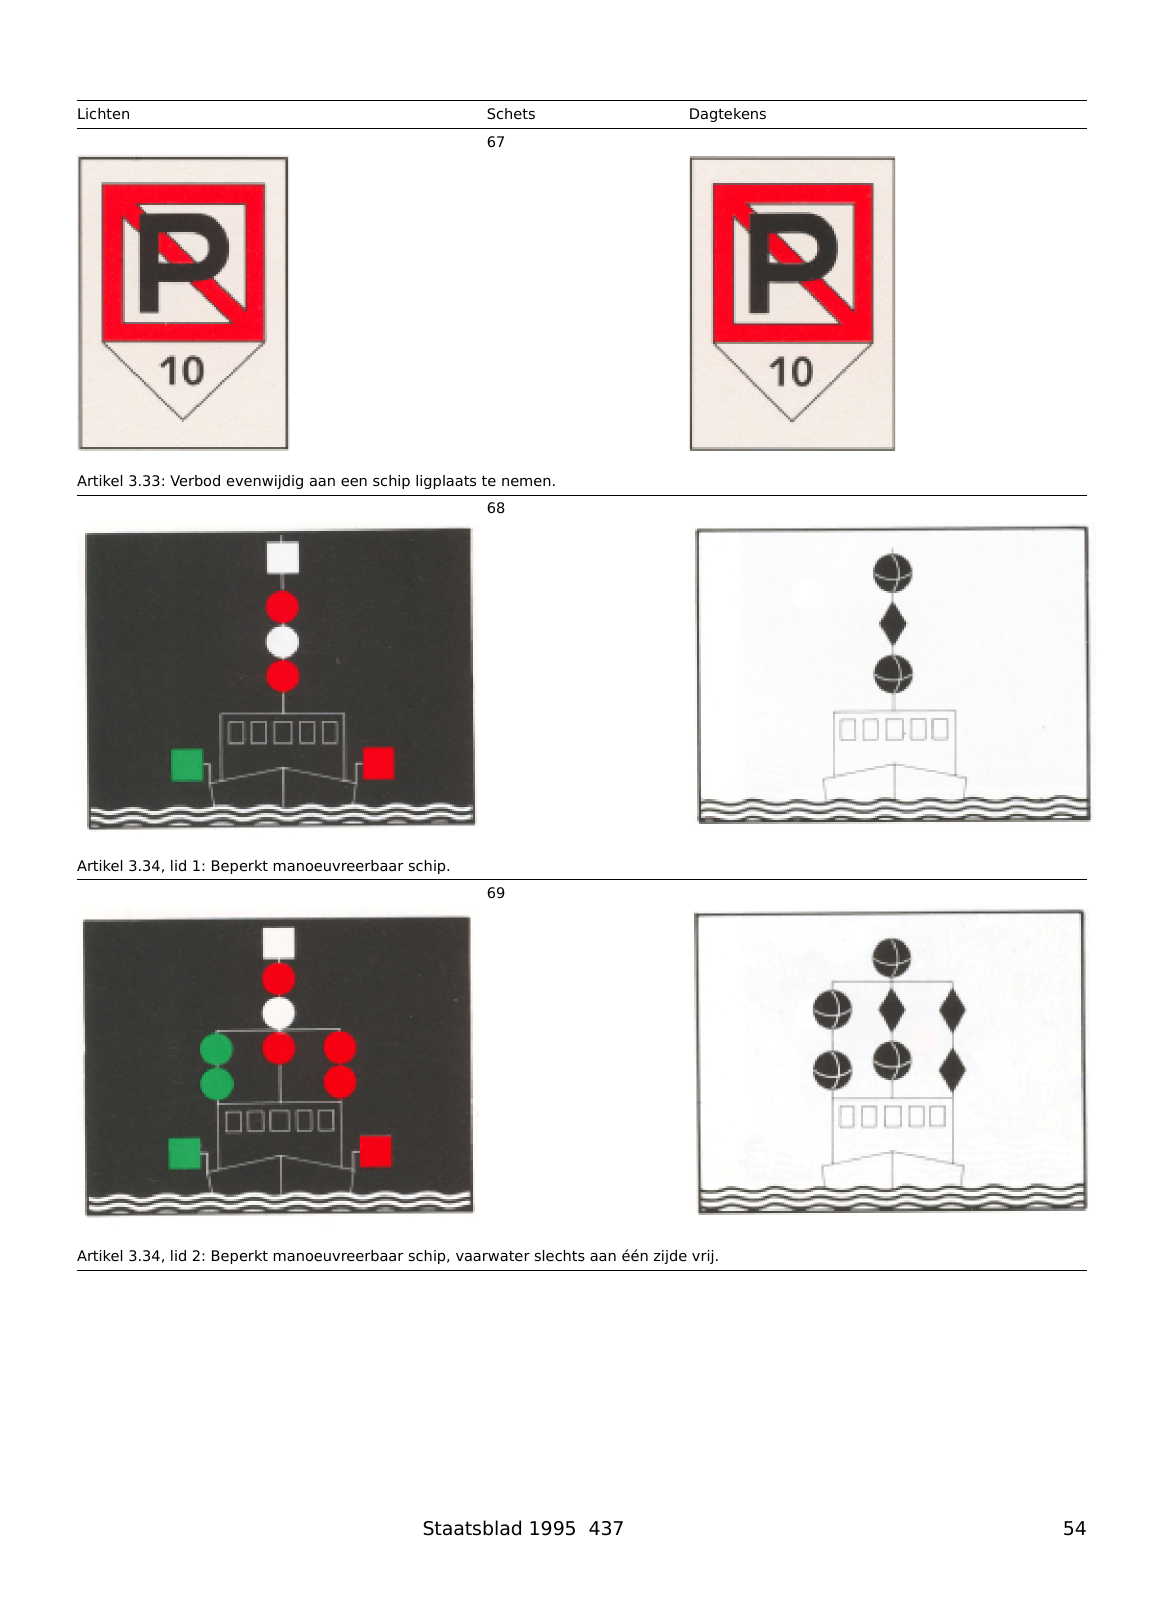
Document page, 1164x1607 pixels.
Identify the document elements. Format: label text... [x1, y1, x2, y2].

picture [688, 907, 1091, 1215]
table_cell 69 [481, 880, 683, 1248]
table_cell [683, 129, 1087, 473]
table_cell [77, 880, 481, 1248]
table_cell [77, 129, 481, 473]
table_header Lichten [77, 101, 481, 128]
table_cell [683, 496, 1087, 858]
table_cell [77, 496, 481, 858]
table_header Dagtekens [683, 101, 1087, 128]
table_cell 67 [481, 129, 683, 473]
picture [688, 155, 896, 451]
picture [76, 155, 290, 451]
table_cell 68 [481, 496, 683, 858]
picture [688, 522, 1097, 830]
table_cell Artikel 3.34, lid 1: Beperkt manoeuvreerbaar schip. [77, 858, 1087, 879]
table_cell [683, 880, 1087, 1248]
table_header Schets [481, 101, 683, 128]
table_cell Artikel 3.33: Verbod evenwijdig aan een schip ligplaats te nemen. [77, 473, 1087, 495]
picture [76, 522, 479, 836]
table_cell Artikel 3.34, lid 2: Beperkt manoeuvreerbaar schip, vaarwater slechts aan één zijde vrij. [77, 1248, 1087, 1270]
picture [76, 907, 479, 1226]
